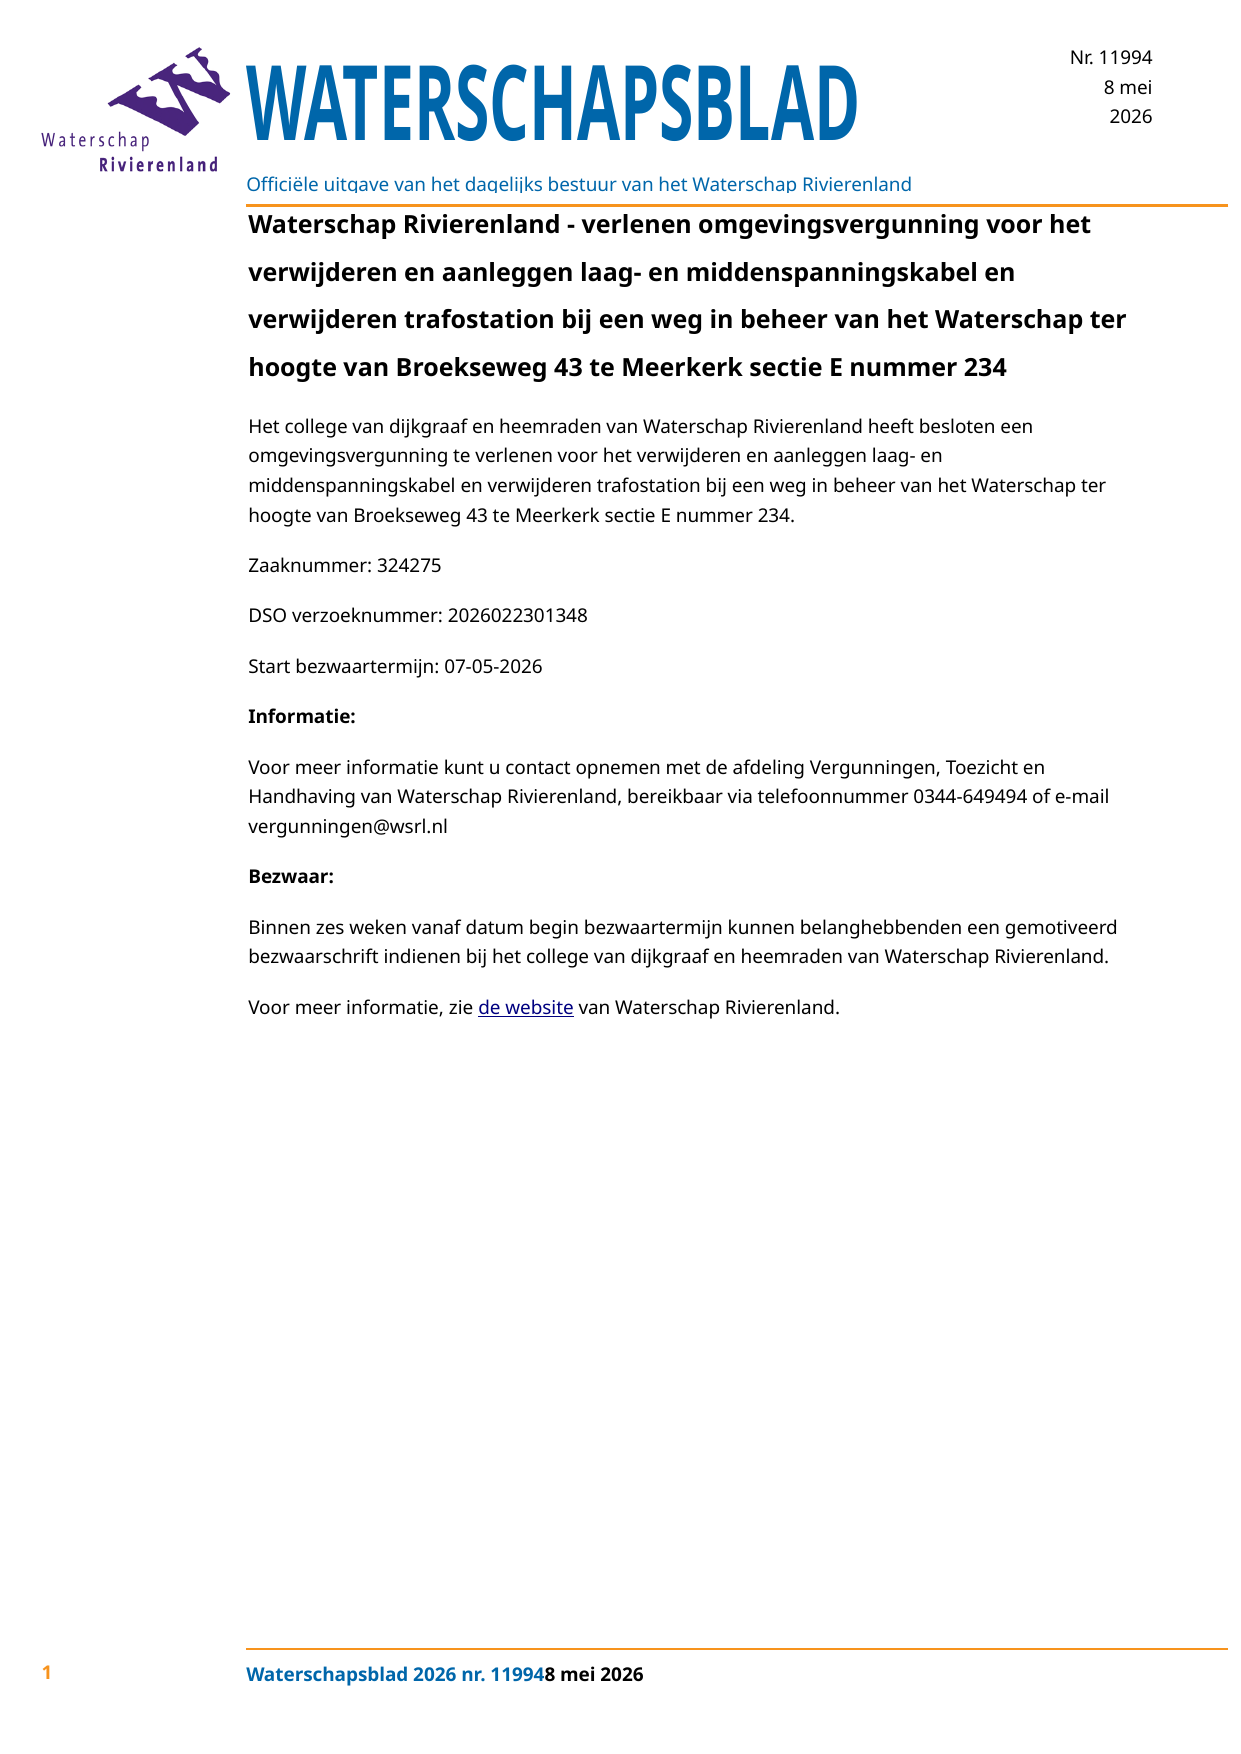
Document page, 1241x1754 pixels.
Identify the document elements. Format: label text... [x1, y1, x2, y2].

text Zaaknummer: 324275 [248, 552, 1152, 578]
picture [41, 47, 231, 172]
text Bezwaar: [248, 863, 1152, 889]
text Voor meer informatie, zie de website van Waterschap Rivierenland. [248, 994, 1152, 1020]
text Voor meer informatie kunt u contact opnemen met de afdeling Vergunningen, Toezicht en Handhaving van Waterschap Rivierenland, bereikbaar via telefoonnummer 0344-649494 of e-mail vergunningen@wsrl.nl [248, 754, 1152, 839]
text Waterschap Rivierenland - verlenen omgevingsvergunning voor het verwijderen en aanleggen laag- en middenspanningskabel en verwijderen trafostation bij een weg in beheer van het Waterschap ter hoogte van Broekseweg 43 te Meerkerk sectie E nummer 234 [248, 207, 1152, 384]
text Informatie: [248, 703, 1152, 729]
text Het college van dijkgraaf en heemraden van Waterschap Rivierenland heeft besloten een omgevingsvergunning te verlenen voor het verwijderen en aanleggen laag- en middenspanningskabel en verwijderen trafostation bij een weg in beheer van het Waterschap ter hoogte van Broekseweg 43 te Meerkerk sectie E nummer 234. [248, 413, 1152, 528]
text Start bezwaartermijn: 07-05-2026 [248, 653, 1152, 679]
text Binnen zes weken vanaf datum begin bezwaartermijn kunnen belanghebbenden een gemotiveerd bezwaarschrift indienen bij het college van dijkgraaf en heemraden van Waterschap Rivierenland. [248, 914, 1152, 969]
text DSO verzoeknummer: 2026022301348 [248, 603, 1152, 628]
